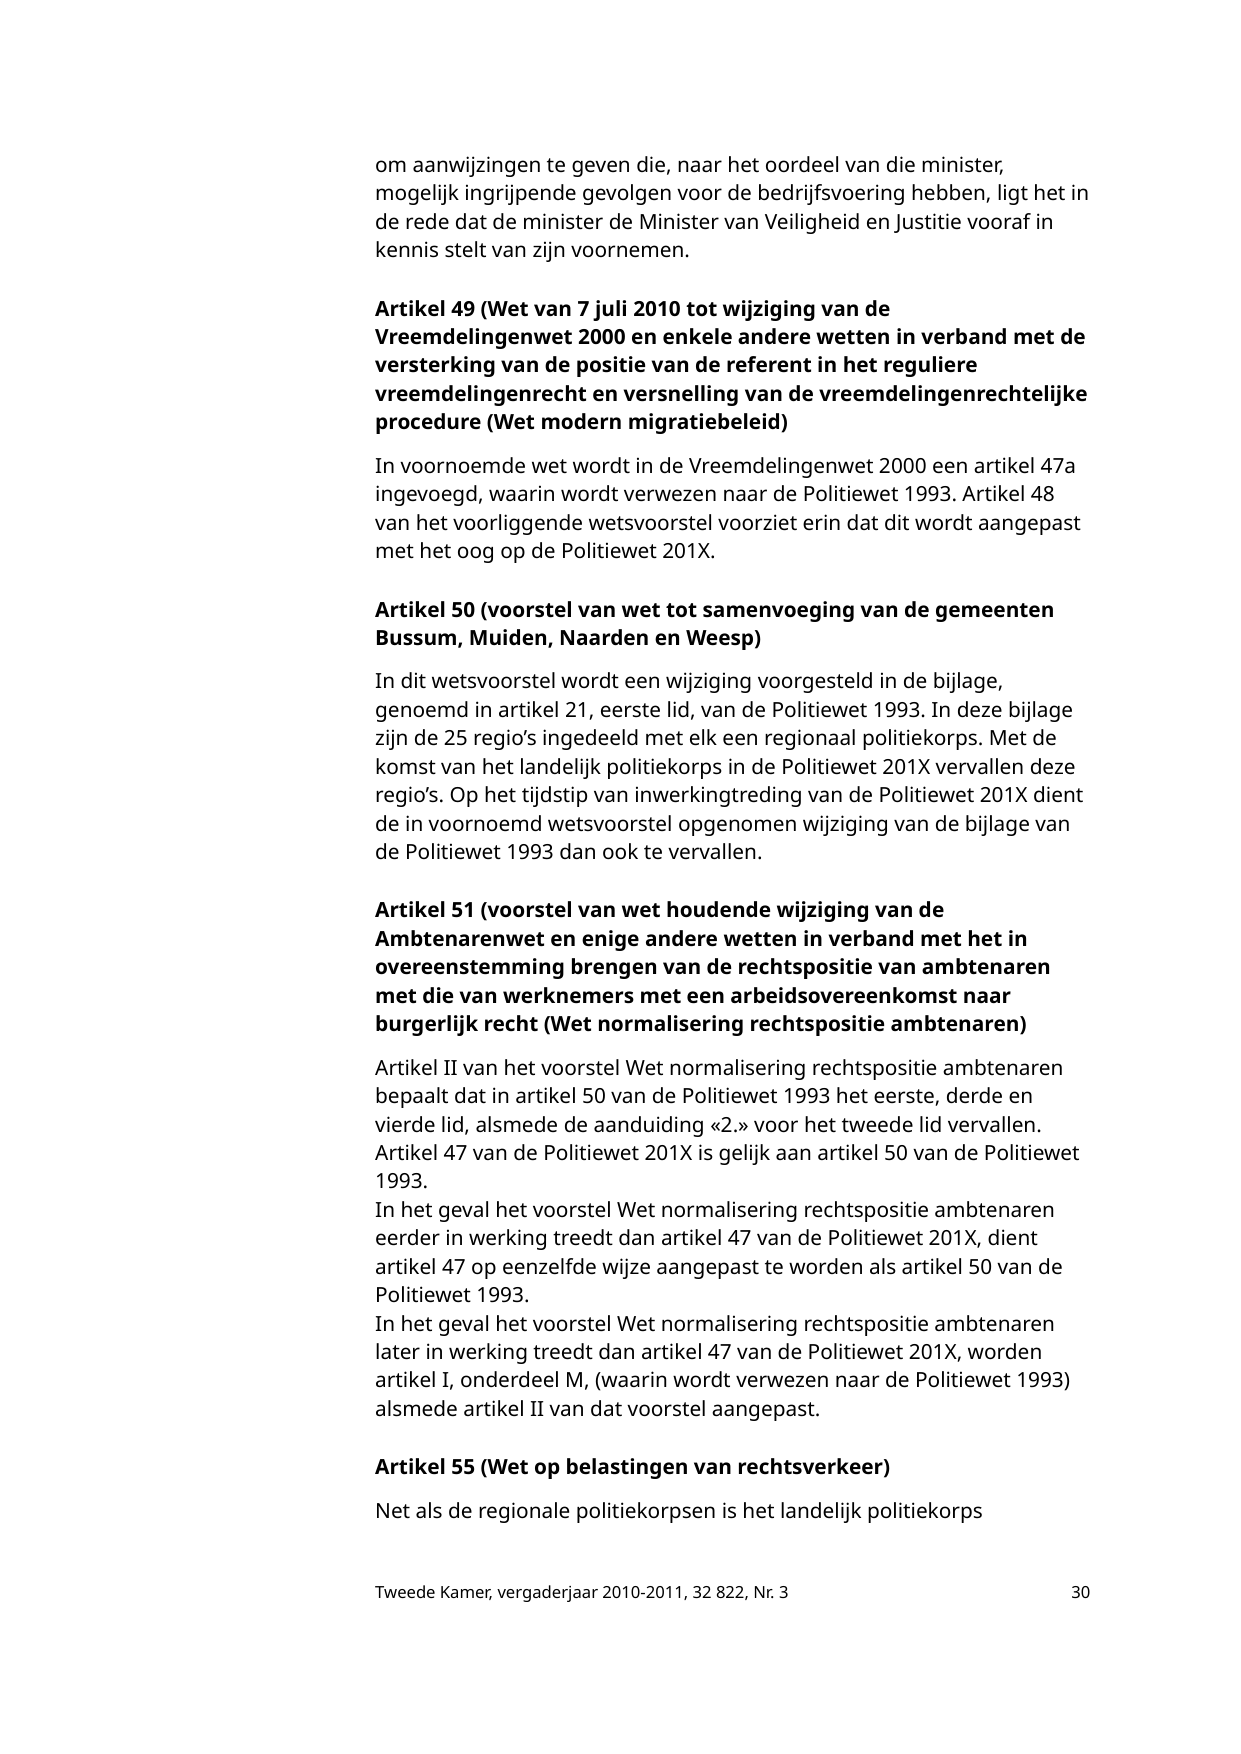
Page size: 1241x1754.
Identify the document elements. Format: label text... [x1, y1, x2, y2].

text In het geval het voorstel Wet normalisering rechtspositie ambtenaren eerder in werking treedt dan artikel 47 van de Politiewet 201X, dient artikel 47 op eenzelfde wijze aangepast te worden als artikel 50 van de Politiewet 1993. [375, 1195, 1090, 1309]
text Artikel 49 (Wet van 7 juli 2010 tot wijziging van de Vreemdelingenwet 2000 en enkele andere wetten in verband met de versterking van de positie van de referent in het reguliere vreemdelingenrecht en versnelling van de vreemdelingenrechtelijke procedure (Wet modern migratiebeleid) [375, 294, 1090, 436]
text om aanwijzingen te geven die, naar het oordeel van die minister, mogelijk ingrijpende gevolgen voor de bedrijfsvoering hebben, ligt het in de rede dat de minister de Minister van Veiligheid en Justitie vooraf in kennis stelt van zijn voornemen. [375, 150, 1090, 264]
text Artikel 50 (voorstel van wet tot samenvoeging van de gemeenten Bussum, Muiden, Naarden en Weesp) [375, 595, 1090, 652]
text In dit wetsvoorstel wordt een wijziging voorgesteld in de bijlage, genoemd in artikel 21, eerste lid, van de Politiewet 1993. In deze bijlage zijn de 25 regio’s ingedeeld met elk een regionaal politiekorps. Met de komst van het landelijk politiekorps in de Politiewet 201X vervallen deze regio’s. Op het tijdstip van inwerkingtreding van de Politiewet 201X dient de in voornoemd wetsvoorstel opgenomen wijziging van de bijlage van de Politiewet 1993 dan ook te vervallen. [375, 667, 1090, 866]
text Artikel II van het voorstel Wet normalisering rechtspositie ambtenaren bepaalt dat in artikel 50 van de Politiewet 1993 het eerste, derde en vierde lid, alsmede de aanduiding «2.» voor het tweede lid vervallen. Artikel 47 van de Politiewet 201X is gelijk aan artikel 50 van de Politiewet 1993. [375, 1053, 1090, 1195]
text In voornoemde wet wordt in de Vreemdelingenwet 2000 een artikel 47a ingevoegd, waarin wordt verwezen naar de Politiewet 1993. Artikel 48 van het voorliggende wetsvoorstel voorziet erin dat dit wordt aangepast met het oog op de Politiewet 201X. [375, 451, 1090, 565]
text In het geval het voorstel Wet normalisering rechtspositie ambtenaren later in werking treedt dan artikel 47 van de Politiewet 201X, worden artikel I, onderdeel M, (waarin wordt verwezen naar de Politiewet 1993) alsmede artikel II van dat voorstel aangepast. [375, 1309, 1090, 1422]
text Artikel 55 (Wet op belastingen van rechtsverkeer) [375, 1452, 1090, 1481]
text Artikel 51 (voorstel van wet houdende wijziging van de Ambtenarenwet en enige andere wetten in verband met het in overeenstemming brengen van de rechtspositie van ambtenaren met die van werknemers met een arbeidsovereenkomst naar burgerlijk recht (Wet normalisering rechtspositie ambtenaren) [375, 896, 1090, 1038]
text Net als de regionale politiekorpsen is het landelijk politiekorps [375, 1496, 1090, 1524]
